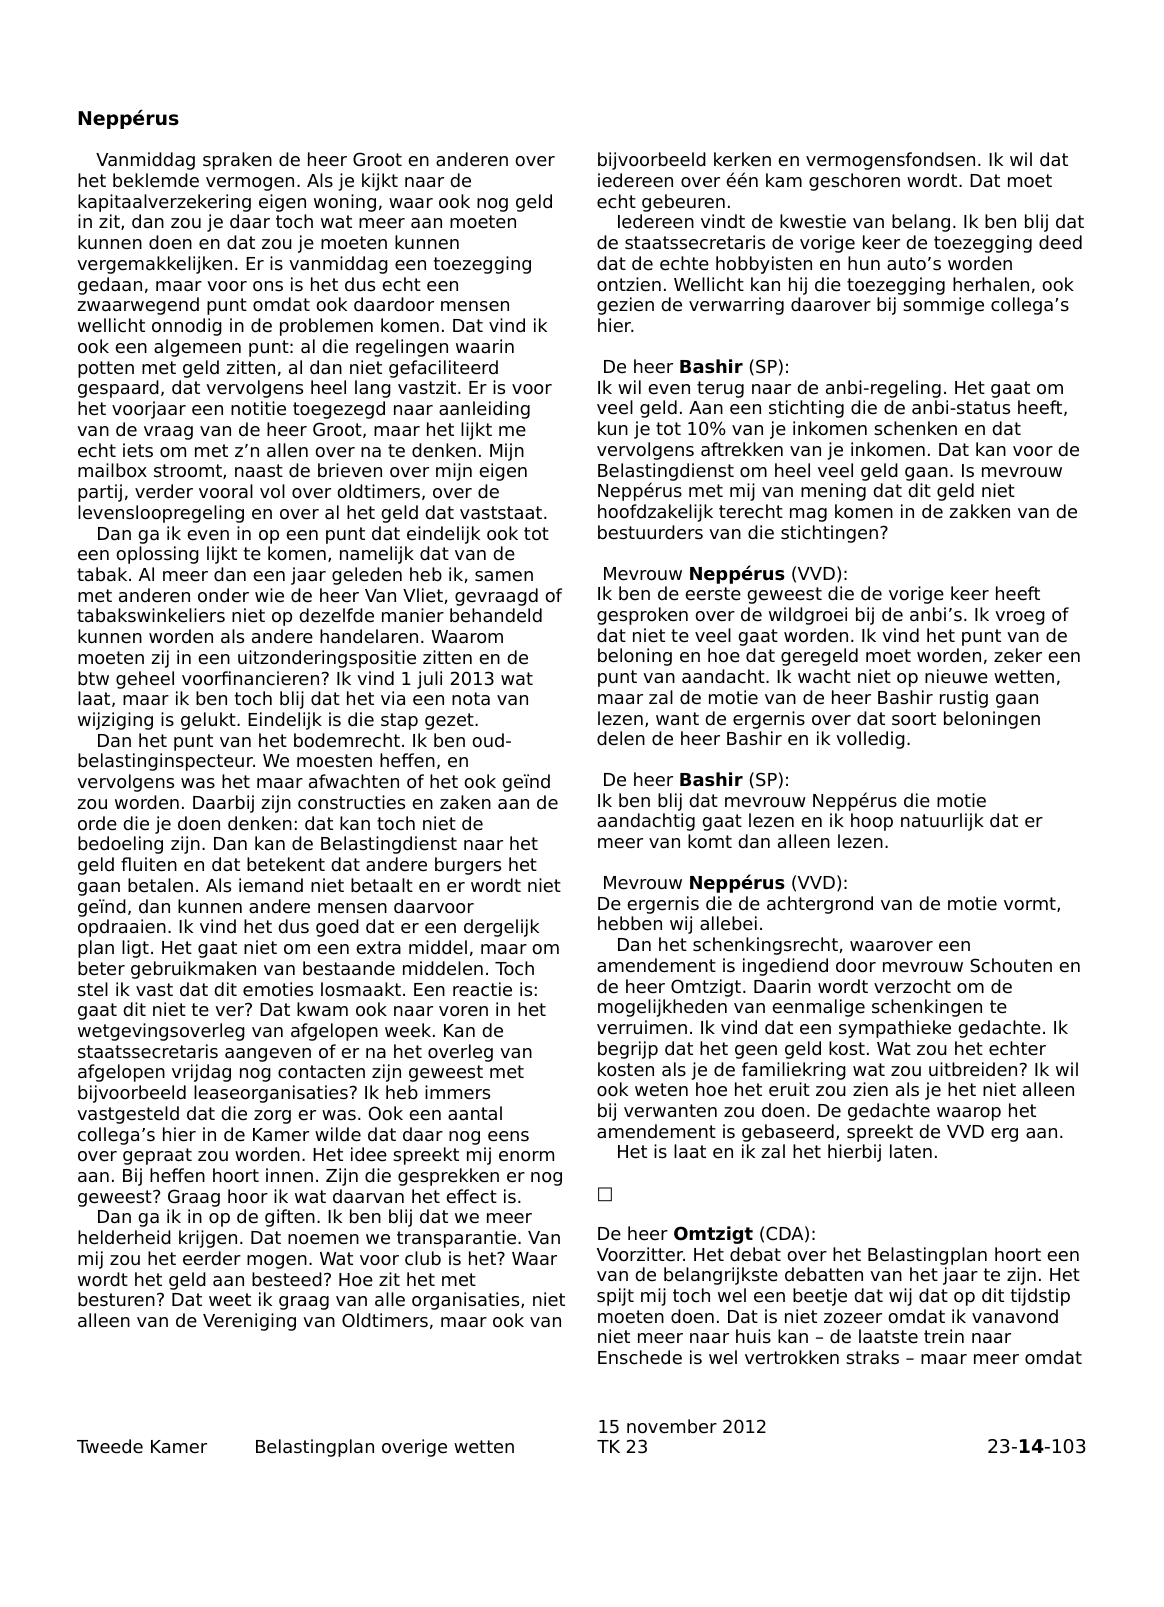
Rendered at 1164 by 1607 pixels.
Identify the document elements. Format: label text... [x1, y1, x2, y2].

text Ik ben blij dat mevrouw Neppérus die motie aandachtig gaat lezen en ik hoop natuurlijk dat er meer van komt dan alleen lezen. [596, 791, 1087, 853]
text Ik wil even terug naar de anbi-regeling. Het gaat om veel geld. Aan een stichting die de anbi-status heeft, kun je tot 10% van je inkomen schenken en dat vervolgens aftrekken van je inkomen. Dat kan voor de Belastingdienst om heel veel geld gaan. Is mevrouw Neppérus met mij van mening dat dit geld niet hoofdzakelijk terecht mag komen in de zakken van de bestuurders van die stichtingen? [596, 377, 1087, 543]
text Dan ga ik in op de giften. Ik ben blij dat we meer helderheid krijgen. Dat noemen we transparantie. Van mij zou het eerder mogen. Wat voor club is het? Waar wordt het geld aan besteed? Hoe zit het met besturen? Dat weet ik graag van alle organisaties, niet alleen van de Vereniging van Oldtimers, maar ook van [77, 1207, 567, 1332]
text De heer Bashir (SP): [596, 357, 1087, 377]
text Het is laat en ik zal het hierbij laten. [596, 1142, 1087, 1163]
text De heer Omtzigt (CDA): [596, 1224, 1087, 1244]
text Mevrouw Neppérus (VVD): [596, 563, 1087, 584]
text Vanmiddag spraken de heer Groot en anderen over het beklemde vermogen. Als je kijkt naar de kapitaalverzekering eigen woning, waar ook nog geld in zit, dan zou je daar toch wat meer aan moeten kunnen doen en dat zou je moeten kunnen vergemakkelijken. Er is vanmiddag een toezegging gedaan, maar voor ons is het dus echt een zwaarwegend punt omdat ook daardoor mensen wellicht onnodig in de problemen komen. Dat vind ik ook een algemeen punt: al die regelingen waarin potten met geld zitten, al dan niet gefaciliteerd gespaard, dat vervolgens heel lang vastzit. Er is voor het voorjaar een notitie toegezegd naar aanleiding van de vraag van de heer Groot, maar het lijkt me echt iets om met z’n allen over na te denken. Mijn mailbox stroomt, naast de brieven over mijn eigen partij, verder vooral vol over oldtimers, over de levensloopregeling en over al het geld dat vaststaat. [77, 150, 567, 523]
text Dan ga ik even in op een punt dat eindelijk ook tot een oplossing lijkt te komen, namelijk dat van de tabak. Al meer dan een jaar geleden heb ik, samen met anderen onder wie de heer Van Vliet, gevraagd of tabakswinkeliers niet op dezelfde manier behandeld kunnen worden als andere handelaren. Waarom moeten zij in een uitzonderingspositie zitten en de btw geheel voorfinancieren? Ik vind 1 juli 2013 wat laat, maar ik ben toch blij dat het via een nota van wijziging is gelukt. Eindelijk is die stap gezet. [77, 523, 567, 731]
text Dan het punt van het bodemrecht. Ik ben oud-belastinginspecteur. We moesten heffen, en vervolgens was het maar afwachten of het ook geïnd zou worden. Daarbij zijn constructies en zaken aan de orde die je doen denken: dat kan toch niet de bedoeling zijn. Dan kan de Belastingdienst naar het geld fluiten en dat betekent dat andere burgers het gaan betalen. Als iemand niet betaalt en er wordt niet geïnd, dan kunnen andere mensen daarvoor opdraaien. Ik vind het dus goed dat er een dergelijk plan ligt. Het gaat niet om een extra middel, maar om beter gebruikmaken van bestaande middelen. Toch stel ik vast dat dit emoties losmaakt. Een reactie is: gaat dit niet te ver? Dat kwam ook naar voren in het wetgevingsoverleg van afgelopen week. Kan de staatssecretaris aangeven of er na het overleg van afgelopen vrijdag nog contacten zijn geweest met bijvoorbeeld leaseorganisaties? Ik heb immers vastgesteld dat die zorg er was. Ook een aantal collega’s hier in de Kamer wilde dat daar nog eens over gepraat zou worden. Het idee spreekt mij enorm aan. Bij heffen hoort innen. Zijn die gesprekken er nog geweest? Graag hoor ik wat daarvan het effect is. [77, 731, 567, 1207]
text □ [596, 1183, 1087, 1204]
text Mevrouw Neppérus (VVD): [596, 873, 1087, 893]
text Voorzitter. Het debat over het Belastingplan hoort een van de belangrijkste debatten van het jaar te zijn. Het spijt mij toch wel een beetje dat wij dat op dit tijdstip moeten doen. Dat is niet zozeer omdat ik vanavond niet meer naar huis kan – de laatste trein naar Enschede is wel vertrokken straks – maar meer omdat [596, 1244, 1087, 1369]
text bijvoorbeeld kerken en vermogensfondsen. Ik wil dat iedereen over één kam geschoren wordt. Dat moet echt gebeuren. [596, 150, 1087, 212]
text De heer Bashir (SP): [596, 770, 1087, 791]
text Dan het schenkingsrecht, waarover een amendement is ingediend door mevrouw Schouten en de heer Omtzigt. Daarin wordt verzocht om de mogelijkheden van eenmalige schenkingen te verruimen. Ik vind dat een sympathieke gedachte. Ik begrijp dat het geen geld kost. Wat zou het echter kosten als je de familiekring wat zou uitbreiden? Ik wil ook weten hoe het eruit zou zien als je het niet alleen bij verwanten zou doen. De gedachte waarop het amendement is gebaseerd, spreekt de VVD erg aan. [596, 935, 1087, 1142]
text Ik ben de eerste geweest die de vorige keer heeft gesproken over de wildgroei bij de anbi’s. Ik vroeg of dat niet te veel gaat worden. Ik vind het punt van de beloning en hoe dat geregeld moet worden, zeker een punt van aandacht. Ik wacht niet op nieuwe wetten, maar zal de motie van de heer Bashir rustig gaan lezen, want de ergernis over dat soort beloningen delen de heer Bashir en ik volledig. [596, 584, 1087, 750]
text Iedereen vindt de kwestie van belang. Ik ben blij dat de staatssecretaris de vorige keer de toezegging deed dat de echte hobbyisten en hun auto’s worden ontzien. Wellicht kan hij die toezegging herhalen, ook gezien de verwarring daarover bij sommige collega’s hier. [596, 212, 1087, 337]
text De ergernis die de achtergrond van de motie vormt, hebben wij allebei. [596, 893, 1087, 935]
